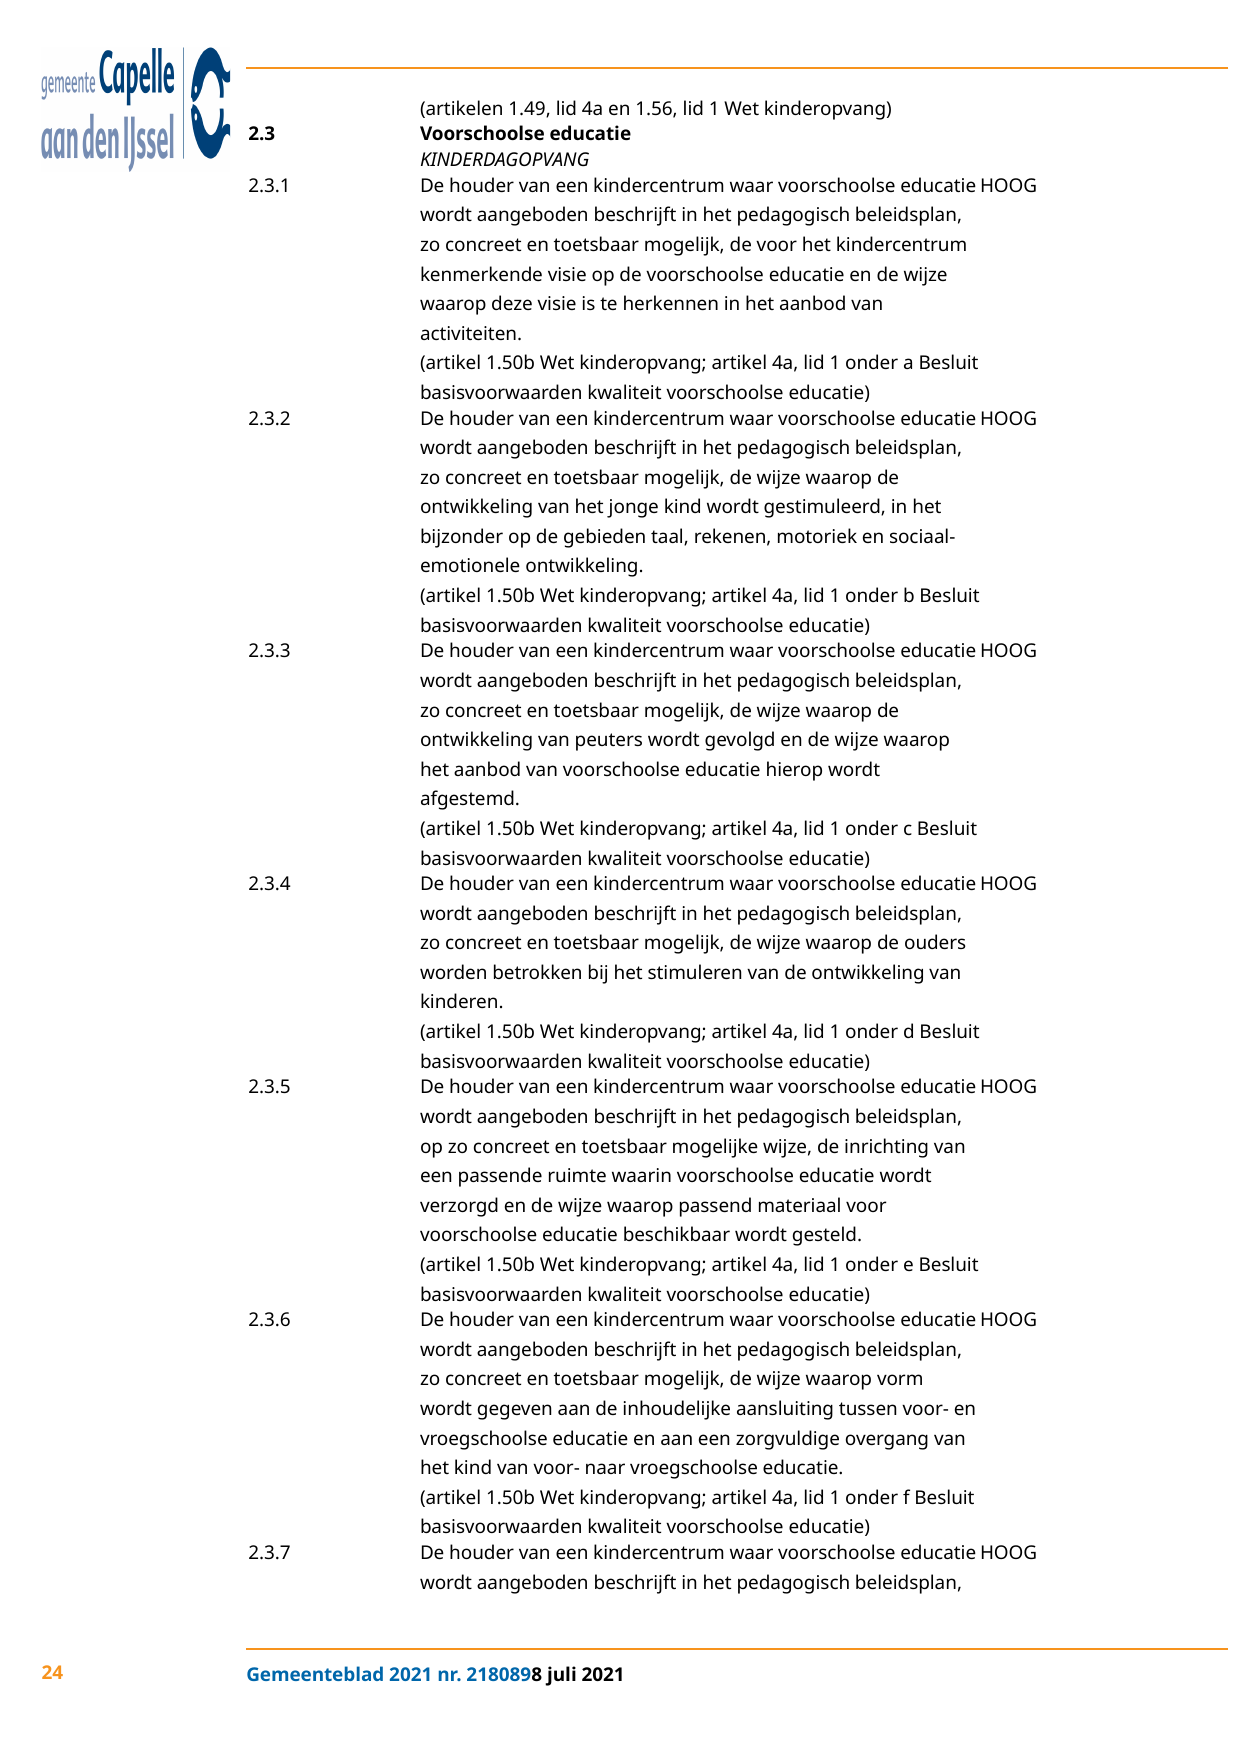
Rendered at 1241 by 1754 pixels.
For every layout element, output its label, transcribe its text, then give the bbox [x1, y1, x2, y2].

table_cell De houder van een kindercentrum waar voorschoolse educatie wordt aangeboden beschrijft in het pedagogisch beleidsplan, zo concreet en toetsbaar mogelijk, de wijze waarop vorm wordt gegeven aan de inhoudelijke aansluiting tussen voor- en vroegschoolse educatie en aan een zorgvuldige overgang van het kind van voor- naar vroegschoolse educatie. (artikel 1.50b Wet kinderopvang; artikel 4a, lid 1 onder f Besluit basisvoorwaarden kwaliteit voorschoolse educatie) [420, 1306, 980, 1539]
table_cell 2.3.3 [248, 638, 420, 870]
table_cell De houder van een kindercentrum waar voorschoolse educatie wordt aangeboden beschrijft in het pedagogisch beleidsplan, op zo concreet en toetsbaar mogelijke wijze, de inrichting van een passende ruimte waarin voorschoolse educatie wordt verzorgd en de wijze waarop passend materiaal voor voorschoolse educatie beschikbaar wordt gesteld. (artikel 1.50b Wet kinderopvang; artikel 4a, lid 1 onder e Besluit basisvoorwaarden kwaliteit voorschoolse educatie) [420, 1074, 980, 1306]
table_cell De houder van een kindercentrum waar voorschoolse educatie wordt aangeboden beschrijft in het pedagogisch beleidsplan, zo concreet en toetsbaar mogelijk, de wijze waarop de ouders worden betrokken bij het stimuleren van de ontwikkeling van kinderen. (artikel 1.50b Wet kinderopvang; artikel 4a, lid 1 onder d Besluit basisvoorwaarden kwaliteit voorschoolse educatie) [420, 870, 980, 1074]
table_cell De houder van een kindercentrum waar voorschoolse educatie wordt aangeboden beschrijft in het pedagogisch beleidsplan, [420, 1539, 980, 1594]
table_cell HOOG [980, 172, 1152, 405]
table_cell Voorschoolse educatie [420, 121, 980, 146]
table_cell HOOG [980, 638, 1152, 870]
table_cell De houder van een kindercentrum waar voorschoolse educatie wordt aangeboden beschrijft in het pedagogisch beleidsplan, zo concreet en toetsbaar mogelijk, de wijze waarop de ontwikkeling van het jonge kind wordt gestimuleerd, in het bijzonder op de gebieden taal, rekenen, motoriek en sociaal-emotionele ontwikkeling. (artikel 1.50b Wet kinderopvang; artikel 4a, lid 1 onder b Besluit basisvoorwaarden kwaliteit voorschoolse educatie) [420, 405, 980, 638]
table_cell [248, 95, 420, 121]
table_cell HOOG [980, 1074, 1152, 1306]
table_cell [980, 95, 1152, 121]
table_cell 2.3.6 [248, 1306, 420, 1539]
table_cell HOOG [980, 1539, 1152, 1594]
table_cell 2.3.1 [248, 172, 420, 405]
table_cell [980, 121, 1152, 146]
table_cell De houder van een kindercentrum waar voorschoolse educatie wordt aangeboden beschrijft in het pedagogisch beleidsplan, zo concreet en toetsbaar mogelijk, de wijze waarop de ontwikkeling van peuters wordt gevolgd en de wijze waarop het aanbod van voorschoolse educatie hierop wordt afgestemd. (artikel 1.50b Wet kinderopvang; artikel 4a, lid 1 onder c Besluit basisvoorwaarden kwaliteit voorschoolse educatie) [420, 638, 980, 870]
table_cell De houder van een kindercentrum waar voorschoolse educatie wordt aangeboden beschrijft in het pedagogisch beleidsplan, zo concreet en toetsbaar mogelijk, de voor het kindercentrum kenmerkende visie op de voorschoolse educatie en de wijze waarop deze visie is te herkennen in het aanbod van activiteiten. (artikel 1.50b Wet kinderopvang; artikel 4a, lid 1 onder a Besluit basisvoorwaarden kwaliteit voorschoolse educatie) [420, 172, 980, 405]
table_cell 2.3.7 [248, 1539, 420, 1594]
table_cell 2.3.4 [248, 870, 420, 1074]
table_cell [248, 146, 420, 172]
table_cell KINDERDAGOPVANG [420, 146, 980, 172]
table_cell (artikelen 1.49, lid 4a en 1.56, lid 1 Wet kinderopvang) [420, 95, 980, 121]
table_cell HOOG [980, 870, 1152, 1074]
picture [41, 47, 231, 172]
table_cell 2.3 [248, 121, 420, 146]
table_cell [980, 146, 1152, 172]
table_cell 2.3.5 [248, 1074, 420, 1306]
table_cell 2.3.2 [248, 405, 420, 638]
table_cell HOOG [980, 405, 1152, 638]
table_cell HOOG [980, 1306, 1152, 1539]
